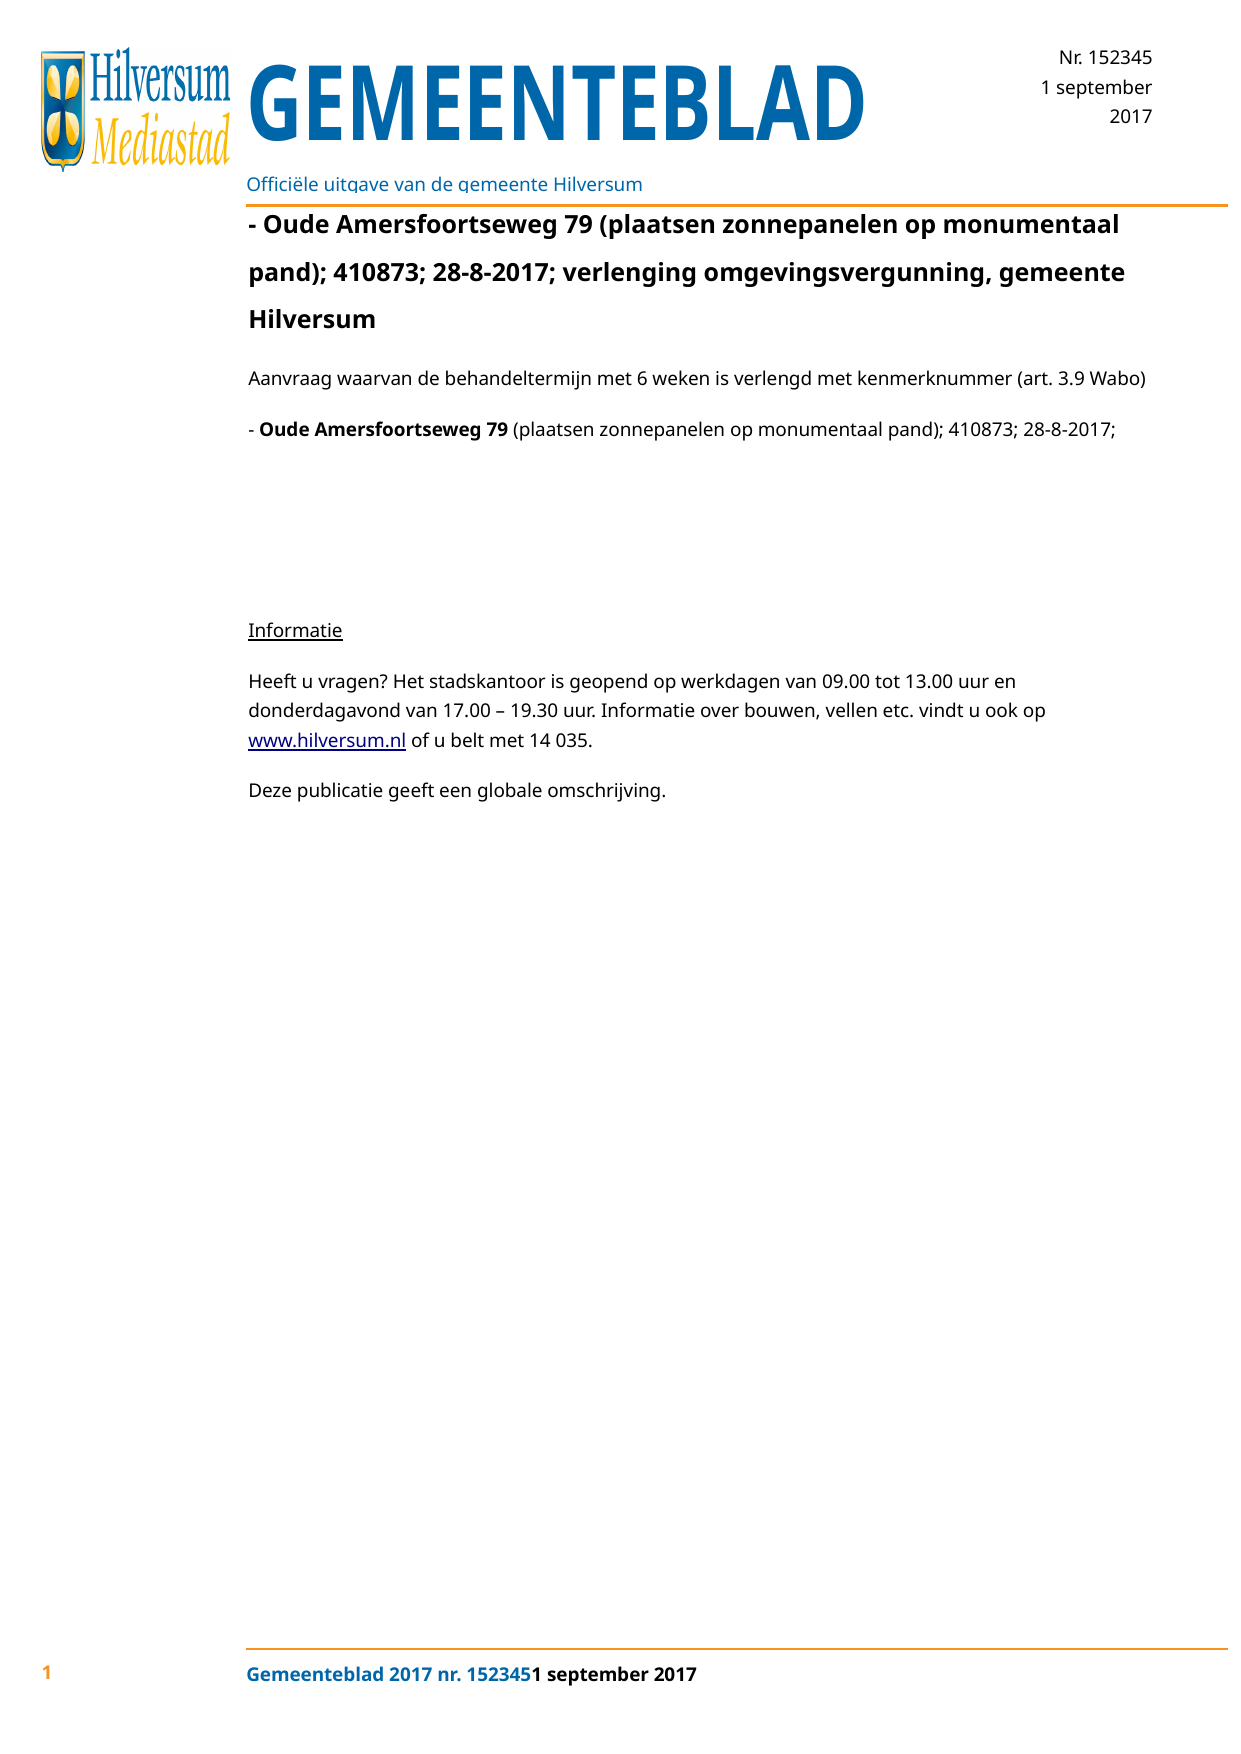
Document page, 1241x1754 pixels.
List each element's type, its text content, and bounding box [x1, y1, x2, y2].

text - Oude Amersfoortseweg 79 (plaatsen zonnepanelen op monumentaal pand); 410873; 28-8-2017; verlenging omgevingsvergunning, gemeente Hilversum [248, 207, 1152, 336]
text Informatie [248, 618, 1152, 643]
text - Oude Amersfoortseweg 79 (plaatsen zonnepanelen op monumentaal pand); 410873; 28-8-2017; [248, 416, 1152, 442]
text Heeft u vragen? Het stadskantoor is geopend op werkdagen van 09.00 tot 13.00 uur en donderdagavond van 17.00 – 19.30 uur. Informatie over bouwen, vellen etc. vindt u ook op www.hilversum.nl of u belt met 14 035. [248, 668, 1152, 753]
text Deze publicatie geeft een globale omschrijving. [248, 778, 1152, 803]
picture [41, 47, 231, 172]
text Aanvraag waarvan de behandeltermijn met 6 weken is verlengd met kenmerknummer (art. 3.9 Wabo) [248, 366, 1152, 391]
